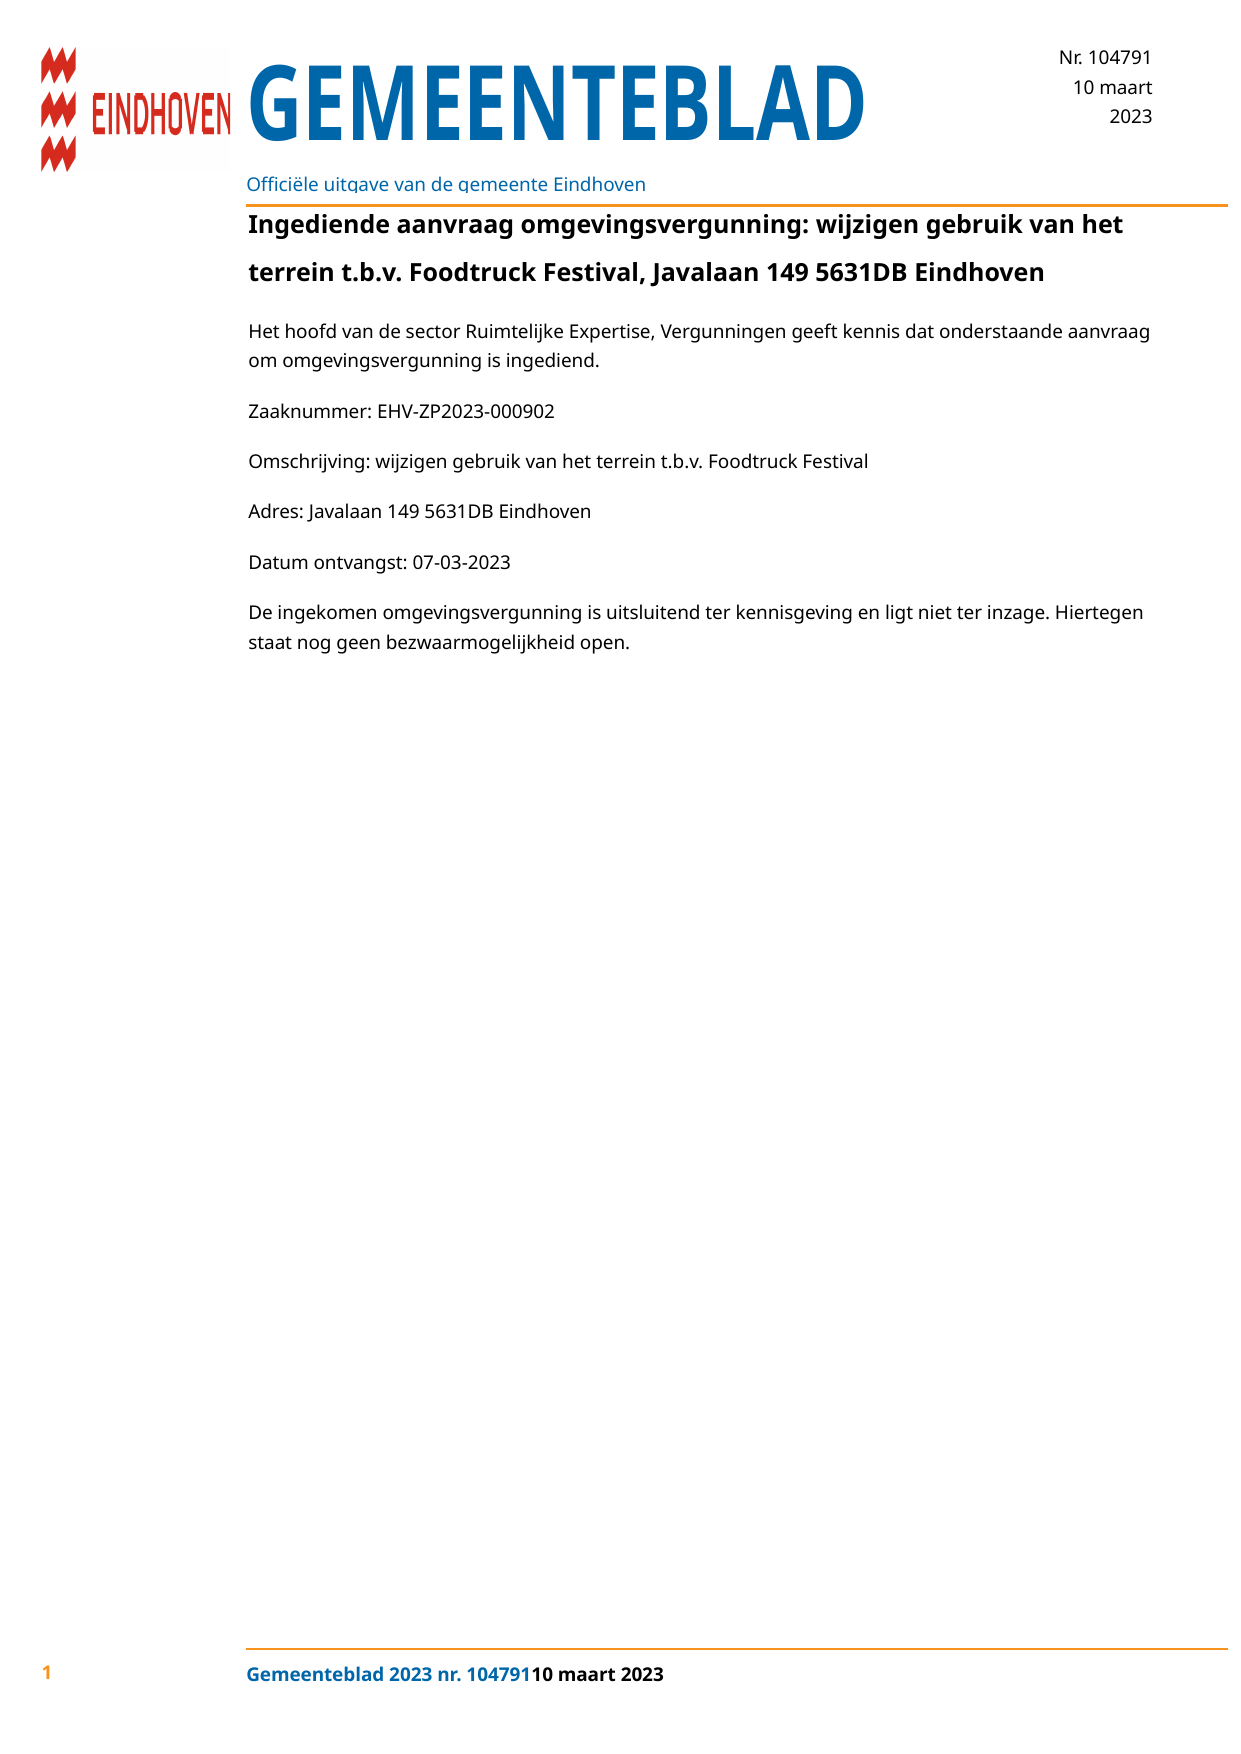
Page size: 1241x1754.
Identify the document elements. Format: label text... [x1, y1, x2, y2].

text De ingekomen omgevingsvergunning is uitsluitend ter kennisgeving en ligt niet ter inzage. Hiertegen staat nog geen bezwaarmogelijkheid open. [248, 599, 1152, 655]
text Datum ontvangst: 07-03-2023 [248, 549, 1152, 575]
text Adres: Javalaan 149 5631DB Eindhoven [248, 499, 1152, 524]
text Ingediende aanvraag omgevingsvergunning: wijzigen gebruik van het terrein t.b.v. Foodtruck Festival, Javalaan 149 5631DB Eindhoven [248, 207, 1152, 288]
text Omschrijving: wijzigen gebruik van het terrein t.b.v. Foodtruck Festival [248, 448, 1152, 474]
text Het hoofd van de sector Ruimtelijke Expertise, Vergunningen geeft kennis dat onderstaande aanvraag om omgevingsvergunning is ingediend. [248, 318, 1152, 373]
text Zaaknummer: EHV-ZP2023-000902 [248, 398, 1152, 424]
picture [41, 47, 231, 172]
